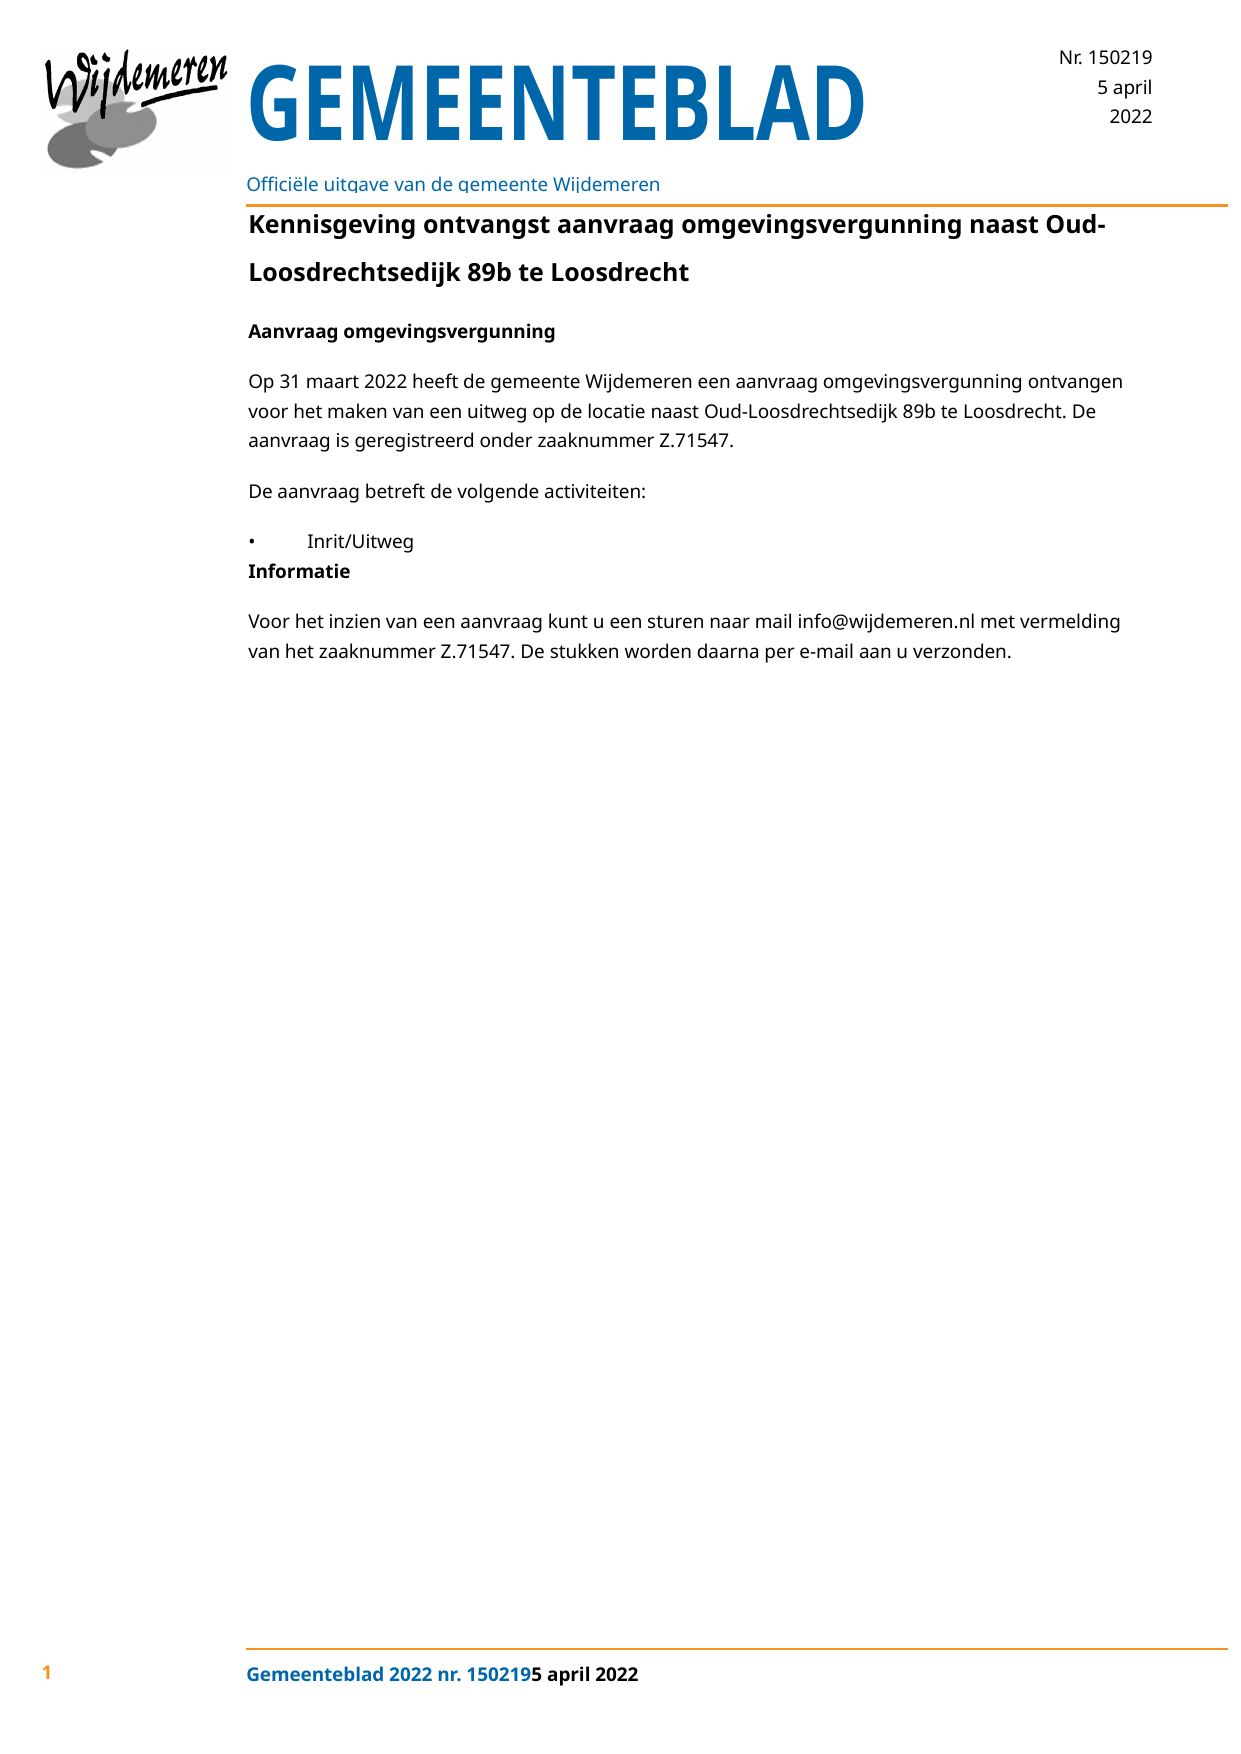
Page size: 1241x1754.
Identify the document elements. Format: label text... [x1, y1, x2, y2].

text Op 31 maart 2022 heeft de gemeente Wijdemeren een aanvraag omgevingsvergunning ontvangen voor het maken van een uitweg op de locatie naast Oud-Loosdrechtsedijk 89b te Loosdrecht. De aanvraag is geregistreerd onder zaaknummer Z.71547. [248, 368, 1152, 453]
text Aanvraag omgevingsvergunning [248, 318, 1152, 344]
text De aanvraag betreft de volgende activiteiten: [248, 478, 1152, 504]
text Kennisgeving ontvangst aanvraag omgevingsvergunning naast Oud-Loosdrechtsedijk 89b te Loosdrecht [248, 207, 1152, 288]
text Voor het inzien van een aanvraag kunt u een sturen naar mail info@wijdemeren.nl met vermelding van het zaaknummer Z.71547. De stukken worden daarna per e-mail aan u verzonden. [248, 608, 1152, 664]
text Informatie [248, 558, 1152, 584]
picture [41, 47, 231, 172]
list Inrit/Uitweg [248, 528, 1152, 554]
